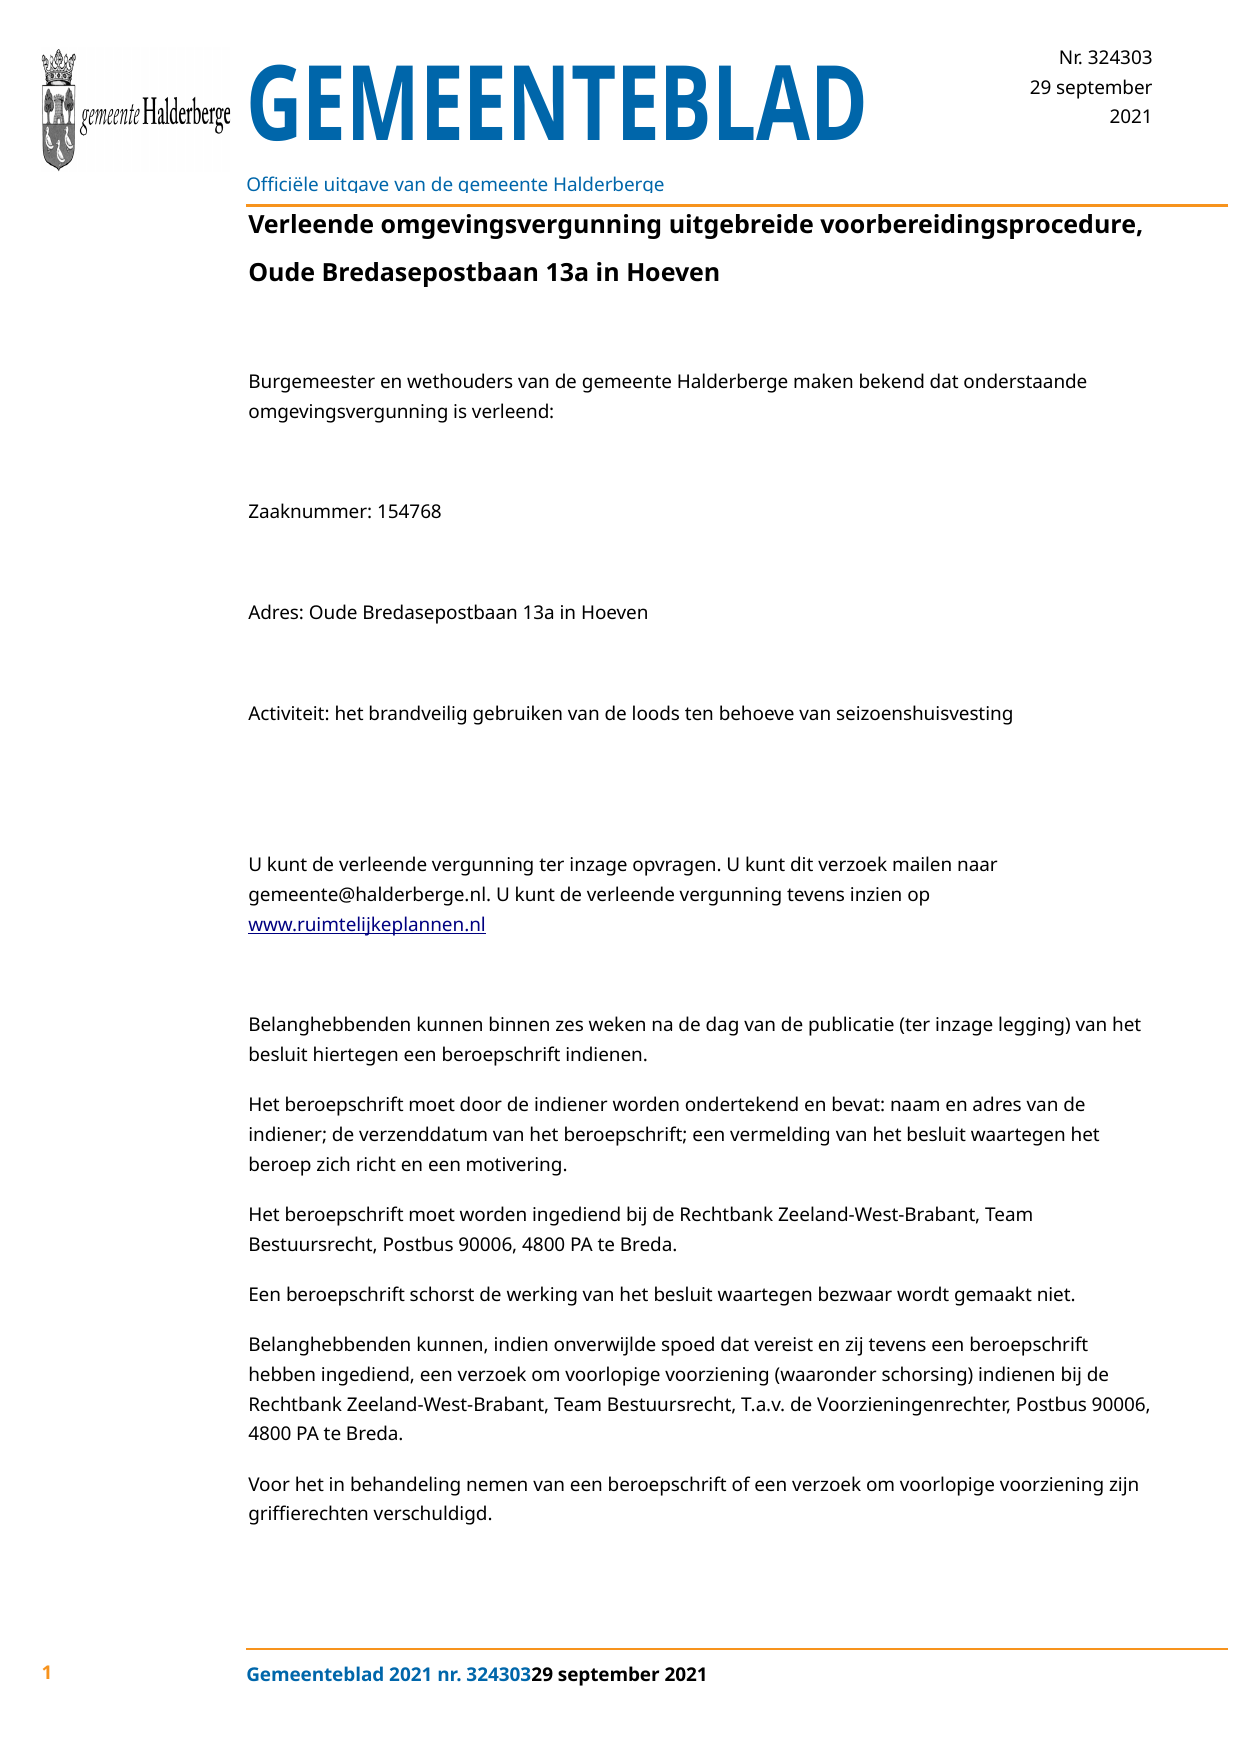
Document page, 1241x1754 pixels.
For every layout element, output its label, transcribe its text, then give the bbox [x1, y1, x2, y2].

text Belanghebbenden kunnen, indien onverwijlde spoed dat vereist en zij tevens een beroepschrift hebben ingediend, een verzoek om voorlopige voorziening (waaronder schorsing) indienen bij de Rechtbank Zeeland-West-Brabant, Team Bestuursrecht, T.a.v. de Voorzieningenrechter, Postbus 90006, 4800 PA te Breda. [248, 1332, 1152, 1446]
text Burgemeester en wethouders van de gemeente Halderberge maken bekend dat onderstaande omgevingsvergunning is verleend: [248, 368, 1152, 424]
text Adres: Oude Bredasepostbaan 13a in Hoeven [248, 599, 1152, 625]
text Het beroepschrift moet worden ingediend bij de Rechtbank Zeeland-West-Brabant, Team Bestuursrecht, Postbus 90006, 4800 PA te Breda. [248, 1201, 1152, 1257]
text Verleende omgevingsvergunning uitgebreide voorbereidingsprocedure, Oude Bredasepostbaan 13a in Hoeven [248, 207, 1152, 288]
text Een beroepschrift schorst de werking van het besluit waartegen bezwaar wordt gemaakt niet. [248, 1281, 1152, 1307]
text Voor het in behandeling nemen van een beroepschrift of een verzoek om voorlopige voorziening zijn griffierechten verschuldigd. [248, 1471, 1152, 1526]
picture [41, 47, 231, 172]
text Het beroepschrift moet door de indiener worden ondertekend en bevat: naam en adres van de indiener; de verzenddatum van het beroepschrift; een vermelding van het besluit waartegen het beroep zich richt en een motivering. [248, 1092, 1152, 1177]
text Activiteit: het brandveilig gebruiken van de loods ten behoeve van seizoenshuisvesting [248, 700, 1152, 726]
text Belanghebbenden kunnen binnen zes weken na de dag van de publicatie (ter inzage legging) van het besluit hiertegen een beroepschrift indienen. [248, 1012, 1152, 1067]
text U kunt de verleende vergunning ter inzage opvragen. U kunt dit verzoek mailen naar gemeente@halderberge.nl. U kunt de verleende vergunning tevens inzien op www.ruimtelijkeplannen.nl [248, 852, 1152, 937]
text Zaaknummer: 154768 [248, 499, 1152, 524]
